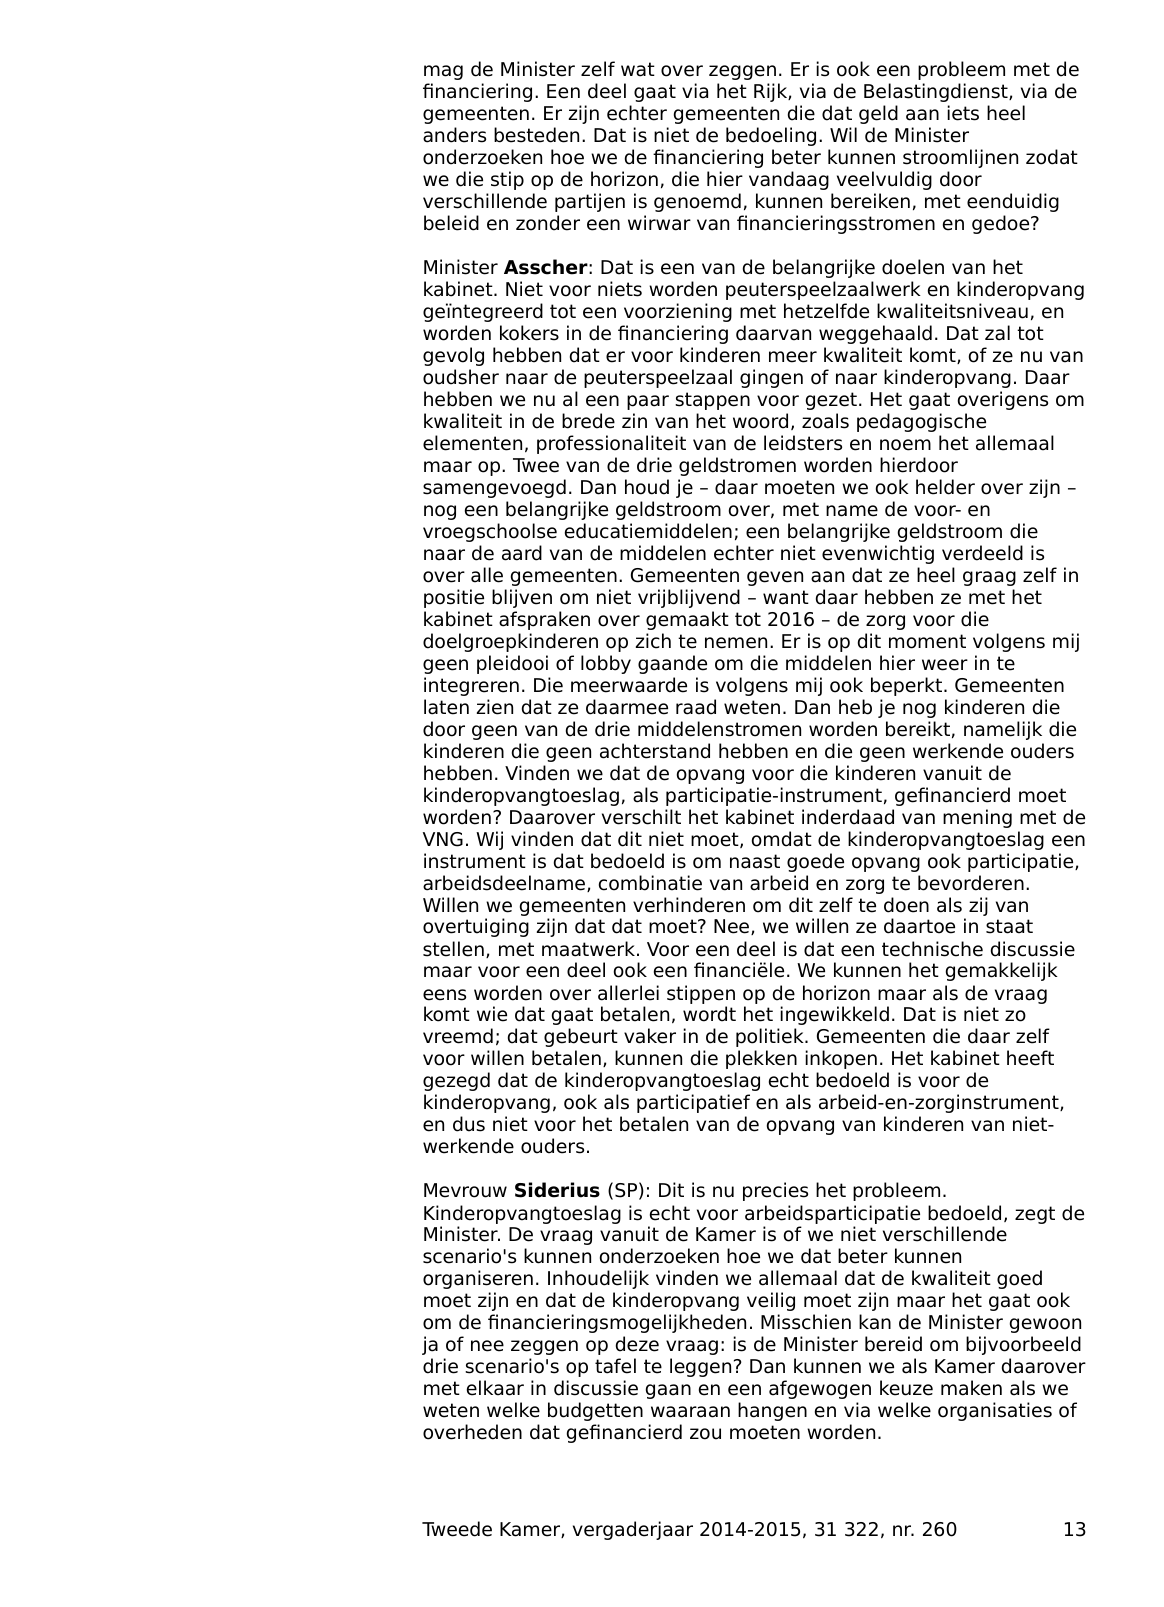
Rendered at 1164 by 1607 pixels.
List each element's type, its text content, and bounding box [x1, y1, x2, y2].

text Minister Asscher: Dat is een van de belangrijke doelen van het kabinet. Niet voor niets worden peuterspeelzaalwerk en kinderopvang geïntegreerd tot een voorziening met hetzelfde kwaliteitsniveau, en worden kokers in de financiering daarvan weggehaald. Dat zal tot gevolg hebben dat er voor kinderen meer kwaliteit komt, of ze nu van oudsher naar de peuterspeelzaal gingen of naar kinderopvang. Daar hebben we nu al een paar stappen voor gezet. Het gaat overigens om kwaliteit in de brede zin van het woord, zoals pedagogische elementen, professionaliteit van de leidsters en noem het allemaal maar op. Twee van de drie geldstromen worden hierdoor samengevoegd. Dan houd je – daar moeten we ook helder over zijn – nog een belangrijke geldstroom over, met name de voor- en vroegschoolse educatiemiddelen; een belangrijke geldstroom die naar de aard van de middelen echter niet evenwichtig verdeeld is over alle gemeenten. Gemeenten geven aan dat ze heel graag zelf in positie blijven om niet vrijblijvend – want daar hebben ze met het kabinet afspraken over gemaakt tot 2016 – de zorg voor die doelgroepkinderen op zich te nemen. Er is op dit moment volgens mij geen pleidooi of lobby gaande om die middelen hier weer in te integreren. Die meerwaarde is volgens mij ook beperkt. Gemeenten laten zien dat ze daarmee raad weten. Dan heb je nog kinderen die door geen van de drie middelenstromen worden bereikt, namelijk die kinderen die geen achterstand hebben en die geen werkende ouders hebben. Vinden we dat de opvang voor die kinderen vanuit de kinderopvangtoeslag, als participatie-instrument, gefinancierd moet worden? Daarover verschilt het kabinet inderdaad van mening met de VNG. Wij vinden dat dit niet moet, omdat de kinderopvangtoeslag een instrument is dat bedoeld is om naast goede opvang ook participatie, arbeidsdeelname, combinatie van arbeid en zorg te bevorderen. Willen we gemeenten verhinderen om dit zelf te doen als zij van overtuiging zijn dat dat moet? Nee, we willen ze daartoe in staat stellen, met maatwerk. Voor een deel is dat een technische discussie maar voor een deel ook een financiële. We kunnen het gemakkelijk eens worden over allerlei stippen op de horizon maar als de vraag komt wie dat gaat betalen, wordt het ingewikkeld. Dat is niet zo vreemd; dat gebeurt vaker in de politiek. Gemeenten die daar zelf voor willen betalen, kunnen die plekken inkopen. Het kabinet heeft gezegd dat de kinderopvangtoeslag echt bedoeld is voor de kinderopvang, ook als participatief en als arbeid-en-zorginstrument, en dus niet voor het betalen van de opvang van kinderen van niet-werkende ouders. [422, 257, 1087, 1158]
text Mevrouw Siderius (SP): Dit is nu precies het probleem. Kinderopvangtoeslag is echt voor arbeidsparticipatie bedoeld, zegt de Minister. De vraag vanuit de Kamer is of we niet verschillende scenario's kunnen onderzoeken hoe we dat beter kunnen organiseren. Inhoudelijk vinden we allemaal dat de kwaliteit goed moet zijn en dat de kinderopvang veilig moet zijn maar het gaat ook om de financieringsmogelijkheden. Misschien kan de Minister gewoon ja of nee zeggen op deze vraag: is de Minister bereid om bijvoorbeeld drie scenario's op tafel te leggen? Dan kunnen we als Kamer daarover met elkaar in discussie gaan en een afgewogen keuze maken als we weten welke budgetten waaraan hangen en via welke organisaties of overheden dat gefinancierd zou moeten worden. [422, 1180, 1087, 1444]
text mag de Minister zelf wat over zeggen. Er is ook een probleem met de financiering. Een deel gaat via het Rijk, via de Belastingdienst, via de gemeenten. Er zijn echter gemeenten die dat geld aan iets heel anders besteden. Dat is niet de bedoeling. Wil de Minister onderzoeken hoe we de financiering beter kunnen stroomlijnen zodat we die stip op de horizon, die hier vandaag veelvuldig door verschillende partijen is genoemd, kunnen bereiken, met eenduidig beleid en zonder een wirwar van financieringsstromen en gedoe? [422, 59, 1087, 235]
